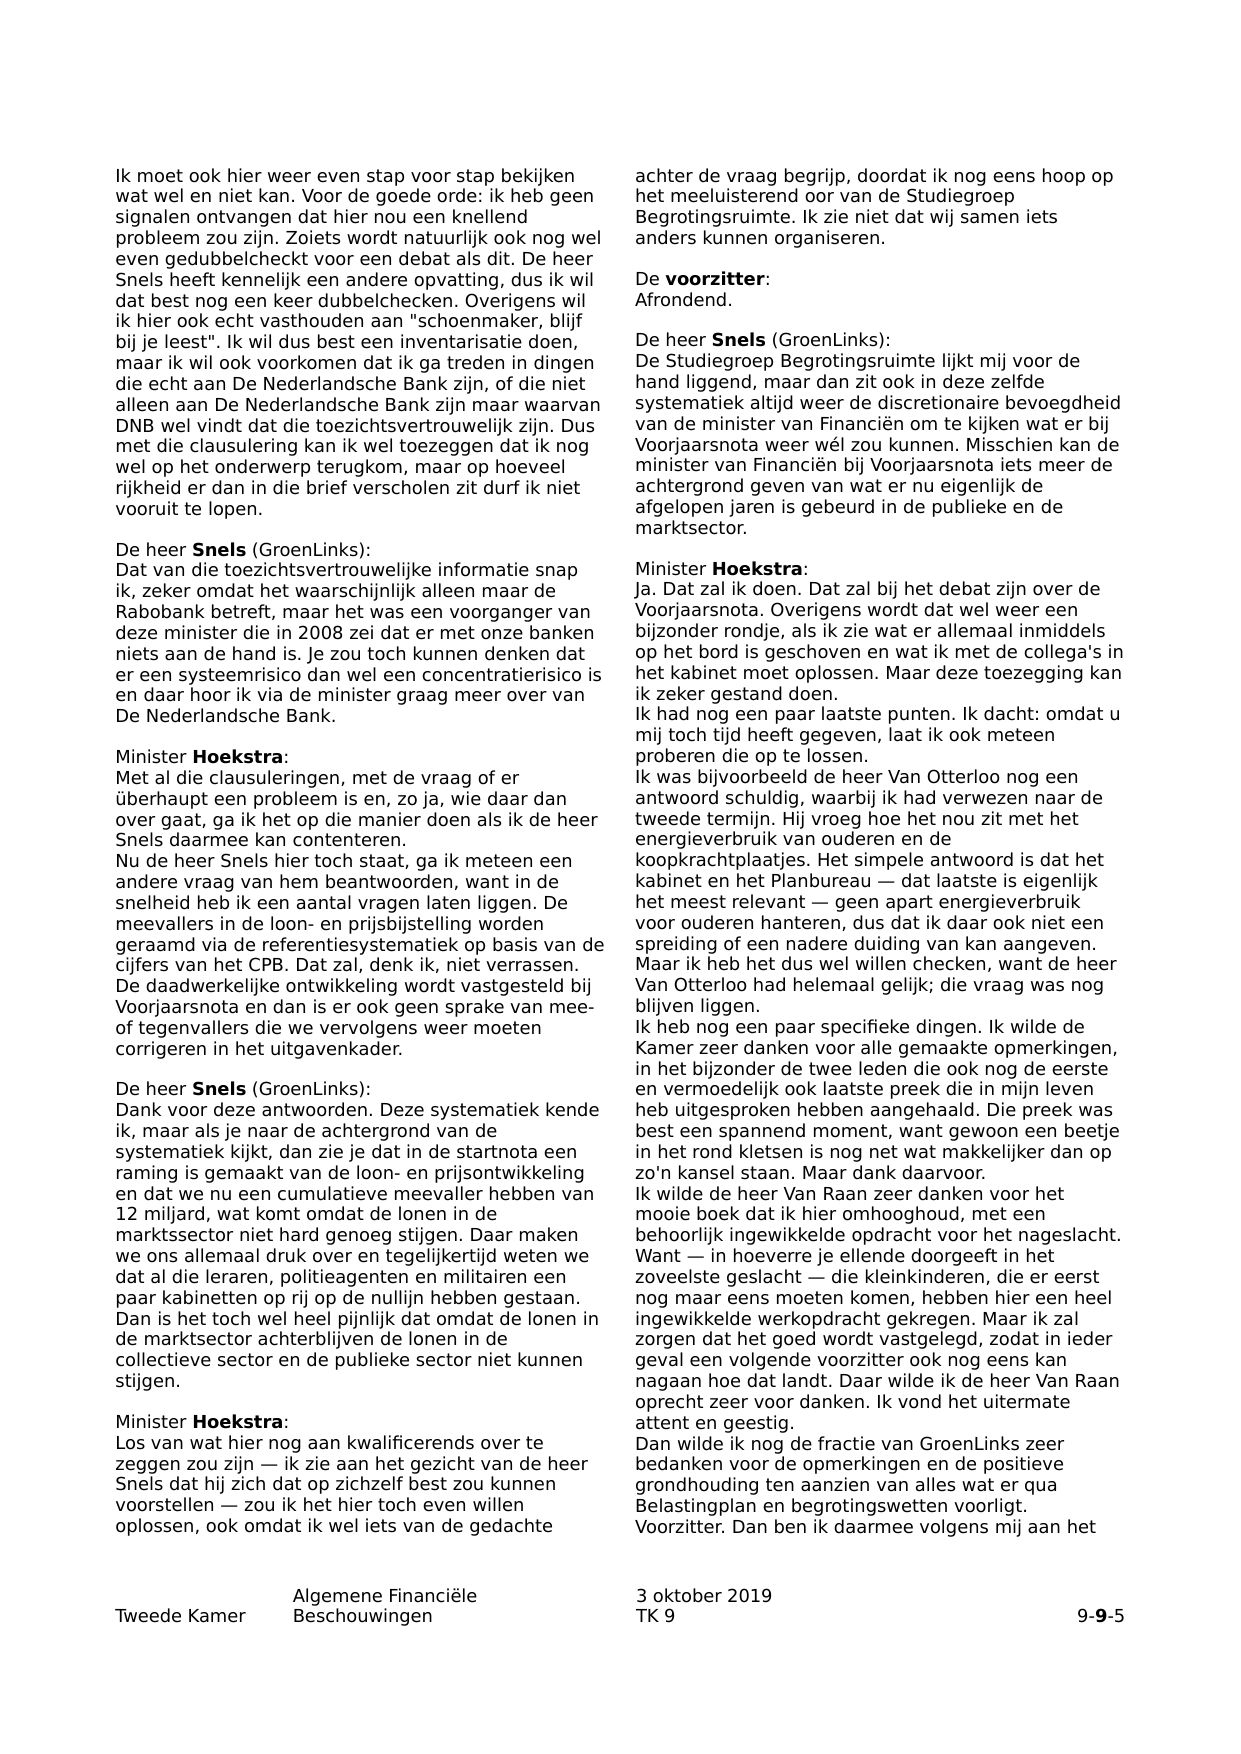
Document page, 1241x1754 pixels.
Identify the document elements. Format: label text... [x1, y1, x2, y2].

text Ik heb nog een paar specifieke dingen. Ik wilde de Kamer zeer danken voor alle gemaakte opmerkingen, in het bijzonder de twee leden die ook nog de eerste en vermoedelijk ook laatste preek die in mijn leven heb uitgesproken hebben aangehaald. Die preek was best een spannend moment, want gewoon een beetje in het rond kletsen is nog net wat makkelijker dan op zo'n kansel staan. Maar dank daarvoor. [635, 1017, 1125, 1183]
text Dank voor deze antwoorden. Deze systematiek kende ik, maar als je naar de achtergrond van de systematiek kijkt, dan zie je dat in de startnota een raming is gemaakt van de loon- en prijsontwikkeling en dat we nu een cumulatieve meevaller hebben van 12 miljard, wat komt omdat de lonen in de marktssector niet hard genoeg stijgen. Daar maken we ons allemaal druk over en tegelijkertijd weten we dat al die leraren, politieagenten en militairen een paar kabinetten op rij op de nullijn hebben gestaan. Dan is het toch wel heel pijnlijk dat omdat de lonen in de marktsector achterblijven de lonen in de collectieve sector en de publieke sector niet kunnen stijgen. [115, 1100, 605, 1392]
text Ik wilde de heer Van Raan zeer danken voor het mooie boek dat ik hier omhooghoud, met een behoorlijk ingewikkelde opdracht voor het nageslacht. Want — in hoeverre je ellende doorgeeft in het zoveelste geslacht — die kleinkinderen, die er eerst nog maar eens moeten komen, hebben hier een heel ingewikkelde werkopdracht gekregen. Maar ik zal zorgen dat het goed wordt vastgelegd, zodat in ieder geval een volgende voorzitter ook nog eens kan nagaan hoe dat landt. Daar wilde ik de heer Van Raan oprecht zeer voor danken. Ik vond het uitermate attent en geestig. [635, 1183, 1125, 1433]
text Minister Hoekstra: [635, 558, 1125, 579]
text Dan wilde ik nog de fractie van GroenLinks zeer bedanken voor de opmerkingen en de positieve grondhouding ten aanzien van alles wat er qua Belastingplan en begrotingswetten voorligt. [635, 1433, 1125, 1517]
text De heer Snels (GroenLinks): [115, 1079, 605, 1100]
text De Studiegroep Begrotingsruimte lijkt mij voor de hand liggend, maar dan zit ook in deze zelfde systematiek altijd weer de discretionaire bevoegdheid van de minister van Financiën om te kijken wat er bij Voorjaarsnota weer wél zou kunnen. Misschien kan de minister van Financiën bij Voorjaarsnota iets meer de achtergrond geven van wat er nu eigenlijk de afgelopen jaren is gebeurd in de publieke en de marktsector. [635, 351, 1125, 538]
text Dat van die toezichtsvertrouwelijke informatie snap ik, zeker omdat het waarschijnlijk alleen maar de Rabobank betreft, maar het was een voorganger van deze minister die in 2008 zei dat er met onze banken niets aan de hand is. Je zou toch kunnen denken dat er een systeemrisico dan wel een concentratierisico is en daar hoor ik via de minister graag meer over van De Nederlandsche Bank. [115, 560, 605, 727]
text Minister Hoekstra: [115, 747, 605, 768]
text De voorzitter: [635, 269, 1125, 289]
text Nu de heer Snels hier toch staat, ga ik meteen een andere vraag van hem beantwoorden, want in de snelheid heb ik een aantal vragen laten liggen. De meevallers in de loon- en prijsbijstelling worden geraamd via de referentiesystematiek op basis van de cijfers van het CPB. Dat zal, denk ik, niet verrassen. De daadwerkelijke ontwikkeling wordt vastgesteld bij Voorjaarsnota en dan is er ook geen sprake van mee- of tegenvallers die we vervolgens weer moeten corrigeren in het uitgavenkader. [115, 851, 605, 1059]
text Met al die clausuleringen, met de vraag of er überhaupt een probleem is en, zo ja, wie daar dan over gaat, ga ik het op die manier doen als ik de heer Snels daarmee kan contenteren. [115, 768, 605, 851]
text De heer Snels (GroenLinks): [635, 330, 1125, 351]
text Ja. Dat zal ik doen. Dat zal bij het debat zijn over de Voorjaarsnota. Overigens wordt dat wel weer een bijzonder rondje, als ik zie wat er allemaal inmiddels op het bord is geschoven en wat ik met de collega's in het kabinet moet oplossen. Maar deze toezegging kan ik zeker gestand doen. [635, 579, 1125, 704]
text achter de vraag begrijp, doordat ik nog eens hoop op het meeluisterend oor van de Studiegroep Begrotingsruimte. Ik zie niet dat wij samen iets anders kunnen organiseren. [635, 165, 1125, 249]
text De heer Snels (GroenLinks): [115, 539, 605, 560]
text Afrondend. [635, 289, 1125, 310]
text Los van wat hier nog aan kwalificerends over te zeggen zou zijn — ik zie aan het gezicht van de heer Snels dat hij zich dat op zichzelf best zou kunnen voorstellen — zou ik het hier toch even willen oplossen, ook omdat ik wel iets van de gedachte [115, 1432, 605, 1537]
text Minister Hoekstra: [115, 1412, 605, 1432]
text Ik was bijvoorbeeld de heer Van Otterloo nog een antwoord schuldig, waarbij ik had verwezen naar de tweede termijn. Hij vroeg hoe het nou zit met het energieverbruik van ouderen en de koopkrachtplaatjes. Het simpele antwoord is dat het kabinet en het Planbureau — dat laatste is eigenlijk het meest relevant — geen apart energieverbruik voor ouderen hanteren, dus dat ik daar ook niet een spreiding of een nadere duiding van kan aangeven. Maar ik heb het dus wel willen checken, want de heer Van Otterloo had helemaal gelijk; die vraag was nog blijven liggen. [635, 767, 1125, 1017]
text Ik moet ook hier weer even stap voor stap bekijken wat wel en niet kan. Voor de goede orde: ik heb geen signalen ontvangen dat hier nou een knellend probleem zou zijn. Zoiets wordt natuurlijk ook nog wel even gedubbelcheckt voor een debat als dit. De heer Snels heeft kennelijk een andere opvatting, dus ik wil dat best nog een keer dubbelchecken. Overigens wil ik hier ook echt vasthouden aan "schoenmaker, blijf bij je leest". Ik wil dus best een inventarisatie doen, maar ik wil ook voorkomen dat ik ga treden in dingen die echt aan De Nederlandsche Bank zijn, of die niet alleen aan De Nederlandsche Bank zijn maar waarvan DNB wel vindt dat die toezichtsvertrouwelijk zijn. Dus met die clausulering kan ik wel toezeggen dat ik nog wel op het onderwerp terugkom, maar op hoeveel rijkheid er dan in die brief verscholen zit durf ik niet vooruit te lopen. [115, 165, 605, 519]
text Ik had nog een paar laatste punten. Ik dacht: omdat u mij toch tijd heeft gegeven, laat ik ook meteen proberen die op te lossen. [635, 704, 1125, 767]
text Voorzitter. Dan ben ik daarmee volgens mij aan het [635, 1517, 1125, 1537]
